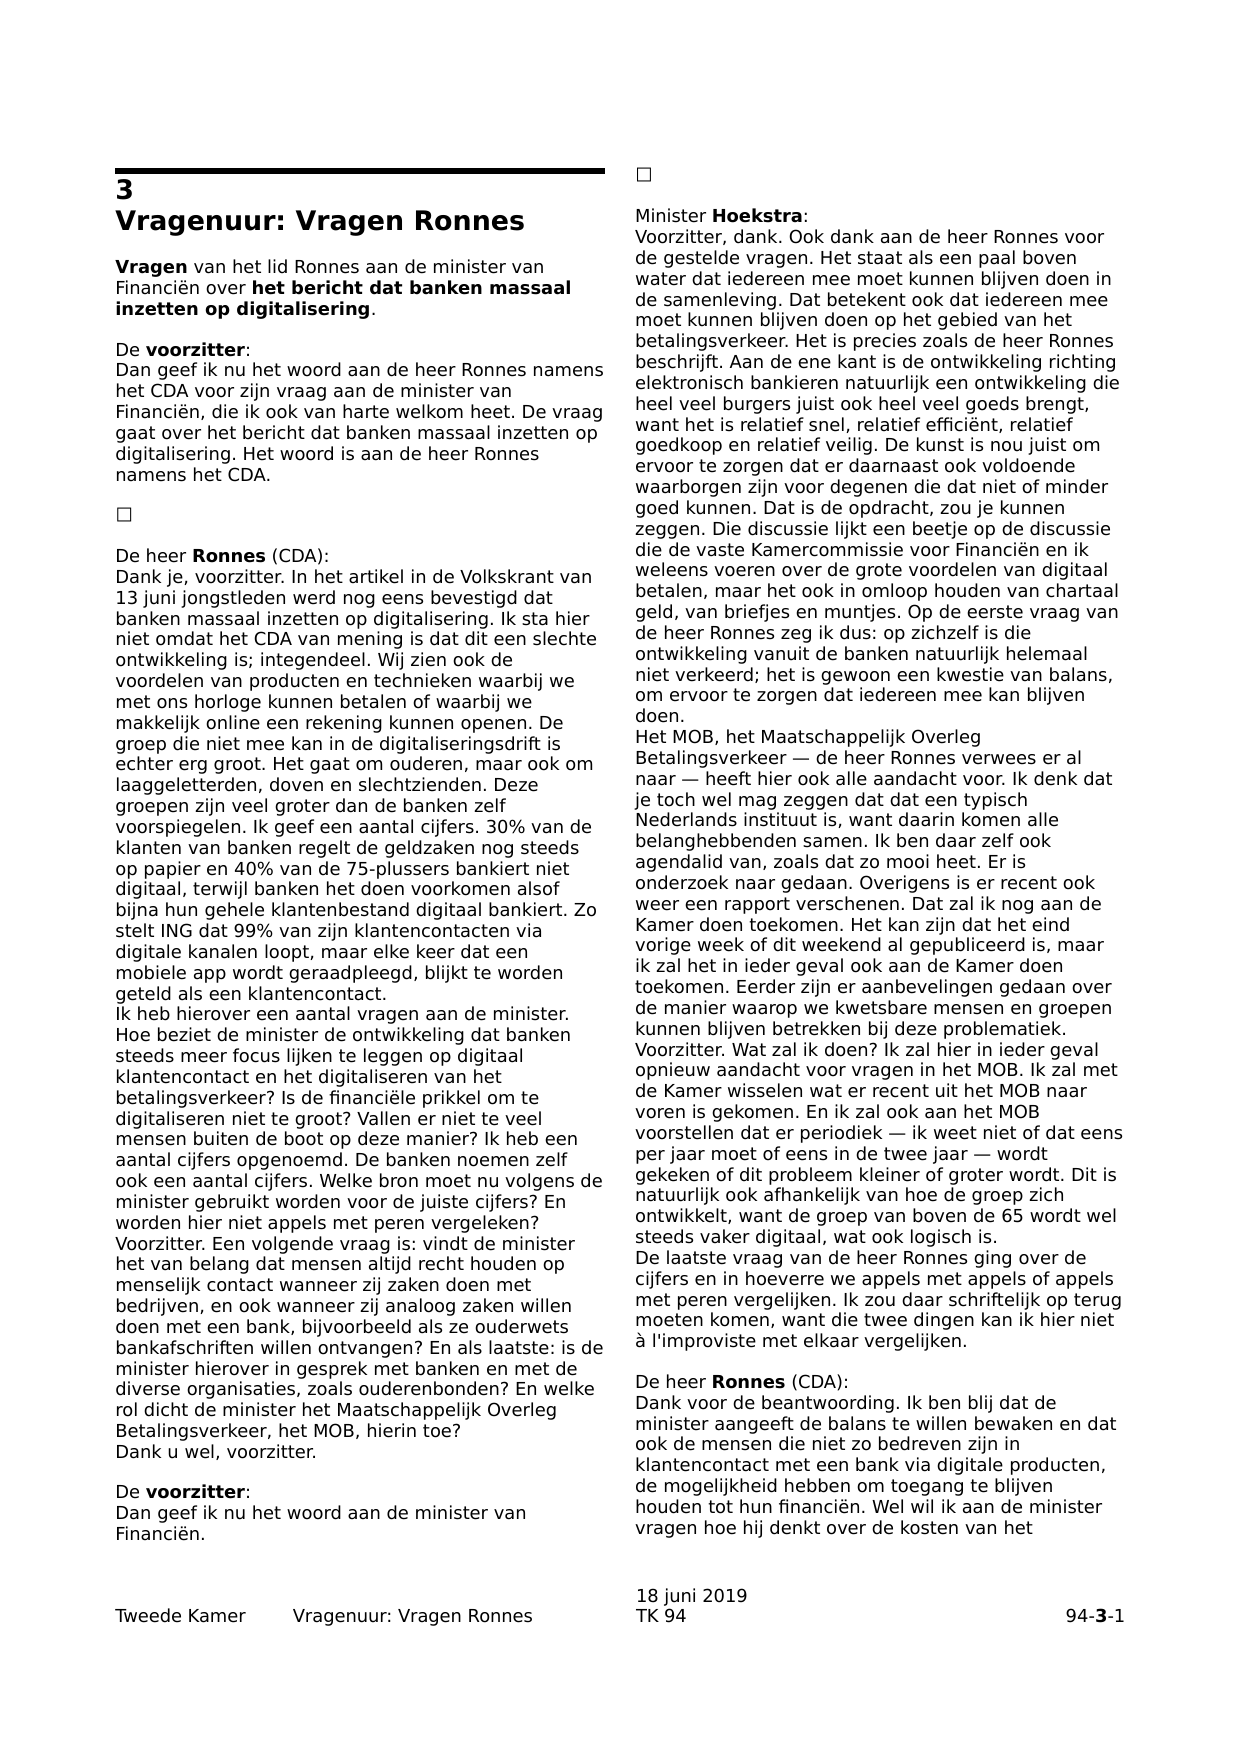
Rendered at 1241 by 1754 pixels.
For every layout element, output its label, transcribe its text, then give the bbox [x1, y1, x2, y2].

text Voorzitter, dank. Ook dank aan de heer Ronnes voor de gestelde vragen. Het staat als een paal boven water dat iedereen mee moet kunnen blijven doen in de samenleving. Dat betekent ook dat iedereen mee moet kunnen blijven doen op het gebied van het betalingsverkeer. Het is precies zoals de heer Ronnes beschrijft. Aan de ene kant is de ontwikkeling richting elektronisch bankieren natuurlijk een ontwikkeling die heel veel burgers juist ook heel veel goeds brengt, want het is relatief snel, relatief efficiënt, relatief goedkoop en relatief veilig. De kunst is nou juist om ervoor te zorgen dat er daarnaast ook voldoende waarborgen zijn voor degenen die dat niet of minder goed kunnen. Dat is de opdracht, zou je kunnen zeggen. Die discussie lijkt een beetje op de discussie die de vaste Kamercommissie voor Financiën en ik weleens voeren over de grote voordelen van digitaal betalen, maar het ook in omloop houden van chartaal geld, van briefjes en muntjes. Op de eerste vraag van de heer Ronnes zeg ik dus: op zichzelf is die ontwikkeling vanuit de banken natuurlijk helemaal niet verkeerd; het is gewoon een kwestie van balans, om ervoor te zorgen dat iedereen mee kan blijven doen. [635, 227, 1125, 727]
text De laatste vraag van de heer Ronnes ging over de cijfers en in hoeverre we appels met appels of appels met peren vergelijken. Ik zou daar schriftelijk op terug moeten komen, want die twee dingen kan ik hier niet à l'improviste met elkaar vergelijken. [635, 1248, 1125, 1352]
text Dan geef ik nu het woord aan de minister van Financiën. [115, 1503, 605, 1545]
text De voorzitter: [115, 339, 605, 360]
text Vragen van het lid Ronnes aan de minister van Financiën over het bericht dat banken massaal inzetten op digitalisering. [115, 257, 605, 319]
text Dan geef ik nu het woord aan de heer Ronnes namens het CDA voor zijn vraag aan de minister van Financiën, die ik ook van harte welkom heet. De vraag gaat over het bericht dat banken massaal inzetten op digitalisering. Het woord is aan de heer Ronnes namens het CDA. [115, 360, 605, 485]
text Minister Hoekstra: [635, 206, 1125, 227]
text Voorzitter. Wat zal ik doen? Ik zal hier in ieder geval opnieuw aandacht voor vragen in het MOB. Ik zal met de Kamer wisselen wat er recent uit het MOB naar voren is gekomen. En ik zal ook aan het MOB voorstellen dat er periodiek — ik weet niet of dat eens per jaar moet of eens in de twee jaar — wordt gekeken of dit probleem kleiner of groter wordt. Dit is natuurlijk ook afhankelijk van hoe de groep zich ontwikkelt, want de groep van boven de 65 wordt wel steeds vaker digitaal, wat ook logisch is. [635, 1039, 1125, 1248]
text Het MOB, het Maatschappelijk Overleg Betalingsverkeer — de heer Ronnes verwees er al naar — heeft hier ook alle aandacht voor. Ik denk dat je toch wel mag zeggen dat dat een typisch Nederlands instituut is, want daarin komen alle belanghebbenden samen. Ik ben daar zelf ook agendalid van, zoals dat zo mooi heet. Er is onderzoek naar gedaan. Overigens is er recent ook weer een rapport verschenen. Dat zal ik nog aan de Kamer doen toekomen. Het kan zijn dat het eind vorige week of dit weekend al gepubliceerd is, maar ik zal het in ieder geval ook aan de Kamer doen toekomen. Eerder zijn er aanbevelingen gedaan over de manier waarop we kwetsbare mensen en groepen kunnen blijven betrekken bij deze problematiek. [635, 727, 1125, 1039]
text ⬜ [115, 505, 605, 526]
text Voorzitter. Een volgende vraag is: vindt de minister het van belang dat mensen altijd recht houden op menselijk contact wanneer zij zaken doen met bedrijven, en ook wanneer zij analoog zaken willen doen met een bank, bijvoorbeeld als ze ouderwets bankafschriften willen ontvangen? En als laatste: is de minister hierover in gesprek met banken en met de diverse organisaties, zoals ouderenbonden? En welke rol dicht de minister het Maatschappelijk Overleg Betalingsverkeer, het MOB, hierin toe? [115, 1233, 605, 1442]
text De heer Ronnes (CDA): [115, 546, 605, 567]
text De voorzitter: [115, 1482, 605, 1503]
text De heer Ronnes (CDA): [635, 1372, 1125, 1392]
text Dank u wel, voorzitter. [115, 1442, 605, 1462]
title 3 Vragenuur: Vragen Ronnes [115, 174, 605, 237]
text Dank je, voorzitter. In het artikel in de Volkskrant van 13 juni jongstleden werd nog eens bevestigd dat banken massaal inzetten op digitalisering. Ik sta hier niet omdat het CDA van mening is dat dit een slechte ontwikkeling is; integendeel. Wij zien ook de voordelen van producten en technieken waarbij we met ons horloge kunnen betalen of waarbij we makkelijk online een rekening kunnen openen. De groep die niet mee kan in de digitaliseringsdrift is echter erg groot. Het gaat om ouderen, maar ook om laaggeletterden, doven en slechtzienden. Deze groepen zijn veel groter dan de banken zelf voorspiegelen. Ik geef een aantal cijfers. 30% van de klanten van banken regelt de geldzaken nog steeds op papier en 40% van de 75-plussers bankiert niet digitaal, terwijl banken het doen voorkomen alsof bijna hun gehele klantenbestand digitaal bankiert. Zo stelt ING dat 99% van zijn klantencontacten via digitale kanalen loopt, maar elke keer dat een mobiele app wordt geraadpleegd, blijkt te worden geteld als een klantencontact. [115, 567, 605, 1004]
text Ik heb hierover een aantal vragen aan de minister. Hoe beziet de minister de ontwikkeling dat banken steeds meer focus lijken te leggen op digitaal klantencontact en het digitaliseren van het betalingsverkeer? Is de financiële prikkel om te digitaliseren niet te groot? Vallen er niet te veel mensen buiten de boot op deze manier? Ik heb een aantal cijfers opgenoemd. De banken noemen zelf ook een aantal cijfers. Welke bron moet nu volgens de minister gebruikt worden voor de juiste cijfers? En worden hier niet appels met peren vergeleken? [115, 1004, 605, 1233]
text Dank voor de beantwoording. Ik ben blij dat de minister aangeeft de balans te willen bewaken en dat ook de mensen die niet zo bedreven zijn in klantencontact met een bank via digitale producten, de mogelijkheid hebben om toegang te blijven houden tot hun financiën. Wel wil ik aan de minister vragen hoe hij denkt over de kosten van het [635, 1392, 1125, 1538]
text ⬜ [635, 165, 1125, 186]
